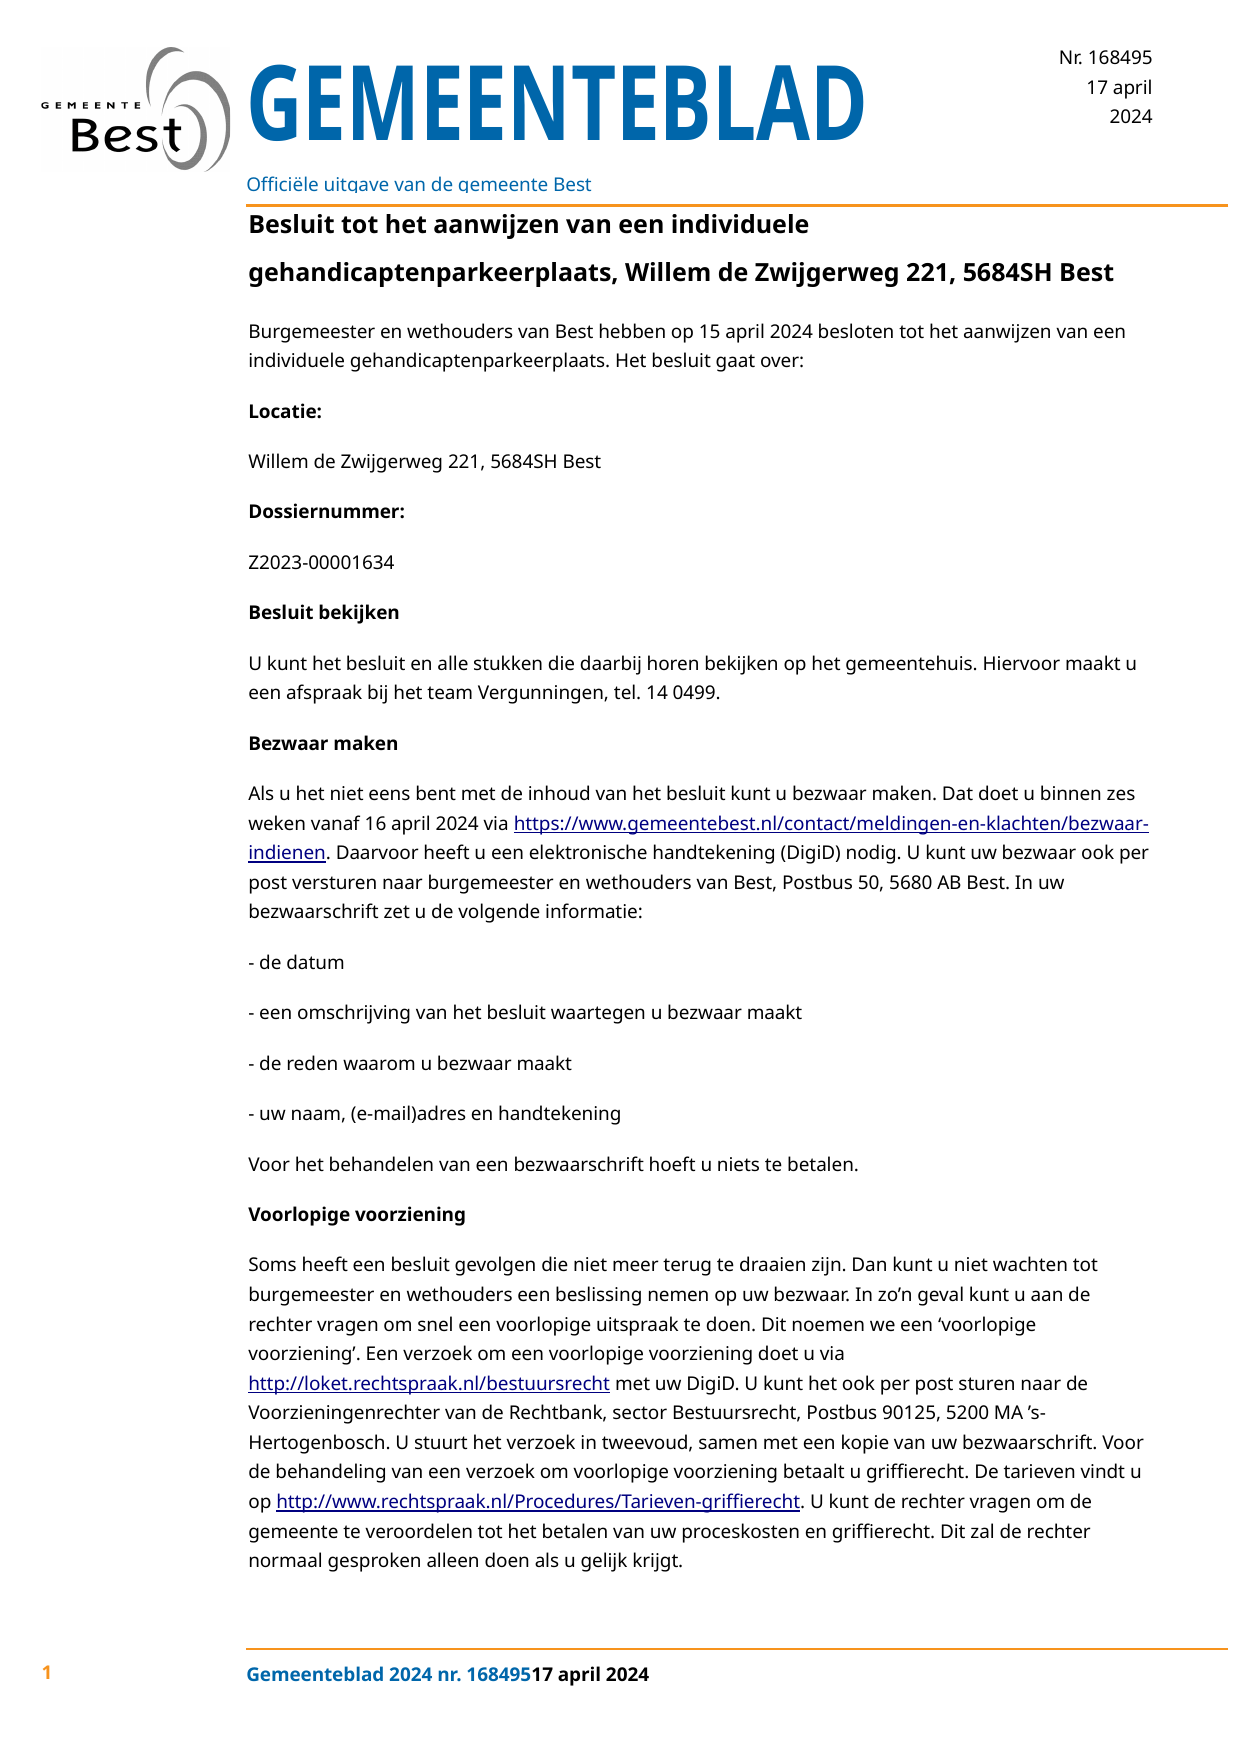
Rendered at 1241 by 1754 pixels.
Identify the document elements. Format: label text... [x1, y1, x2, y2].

text Locatie: [248, 398, 1152, 424]
text - een omschrijving van het besluit waartegen u bezwaar maakt [248, 999, 1152, 1025]
text Soms heeft een besluit gevolgen die niet meer terug te draaien zijn. Dan kunt u niet wachten tot burgemeester en wethouders een beslissing nemen op uw bezwaar. In zo’n geval kunt u aan de rechter vragen om snel een voorlopige uitspraak te doen. Dit noemen we een ‘voorlopige voorziening’. Een verzoek om een voorlopige voorziening doet u via http://loket.rechtspraak.nl/bestuursrecht met uw DigiD. U kunt het ook per post sturen naar de Voorzieningenrechter van de Rechtbank, sector Bestuursrecht, Postbus 90125, 5200 MA ’s-Hertogenbosch. U stuurt het verzoek in tweevoud, samen met een kopie van uw bezwaarschrift. Voor de behandeling van een verzoek om voorlopige voorziening betaalt u griffierecht. De tarieven vindt u op http://www.rechtspraak.nl/Procedures/Tarieven-griffierecht. U kunt de rechter vragen om de gemeente te veroordelen tot het betalen van uw proceskosten en griffierecht. Dit zal de rechter normaal gesproken alleen doen als u gelijk krijgt. [248, 1252, 1152, 1573]
text Als u het niet eens bent met de inhoud van het besluit kunt u bezwaar maken. Dat doet u binnen zes weken vanaf 16 april 2024 via https://www.gemeentebest.nl/contact/meldingen-en-klachten/bezwaar-indienen. Daarvoor heeft u een elektronische handtekening (DigiD) nodig. U kunt uw bezwaar ook per post versturen naar burgemeester en wethouders van Best, Postbus 50, 5680 AB Best. In uw bezwaarschrift zet u de volgende informatie: [248, 780, 1152, 924]
text Bezwaar maken [248, 730, 1152, 756]
picture [41, 47, 231, 172]
text Willem de Zwijgerweg 221, 5684SH Best [248, 448, 1152, 474]
text Voorlopige voorziening [248, 1201, 1152, 1227]
text - de datum [248, 949, 1152, 975]
text Besluit bekijken [248, 599, 1152, 625]
text U kunt het besluit en alle stukken die daarbij horen bekijken op het gemeentehuis. Hiervoor maakt u een afspraak bij het team Vergunningen, tel. 14 0499. [248, 650, 1152, 705]
text - de reden waarom u bezwaar maakt [248, 1050, 1152, 1076]
text Voor het behandelen van een bezwaarschrift hoeft u niets te betalen. [248, 1151, 1152, 1177]
text Besluit tot het aanwijzen van een individuele gehandicaptenparkeerplaats, Willem de Zwijgerweg 221, 5684SH Best [248, 207, 1152, 288]
text Burgemeester en wethouders van Best hebben op 15 april 2024 besloten tot het aanwijzen van een individuele gehandicaptenparkeerplaats. Het besluit gaat over: [248, 318, 1152, 373]
text Dossiernummer: [248, 499, 1152, 524]
text Z2023-00001634 [248, 549, 1152, 575]
text - uw naam, (e-mail)adres en handtekening [248, 1100, 1152, 1126]
